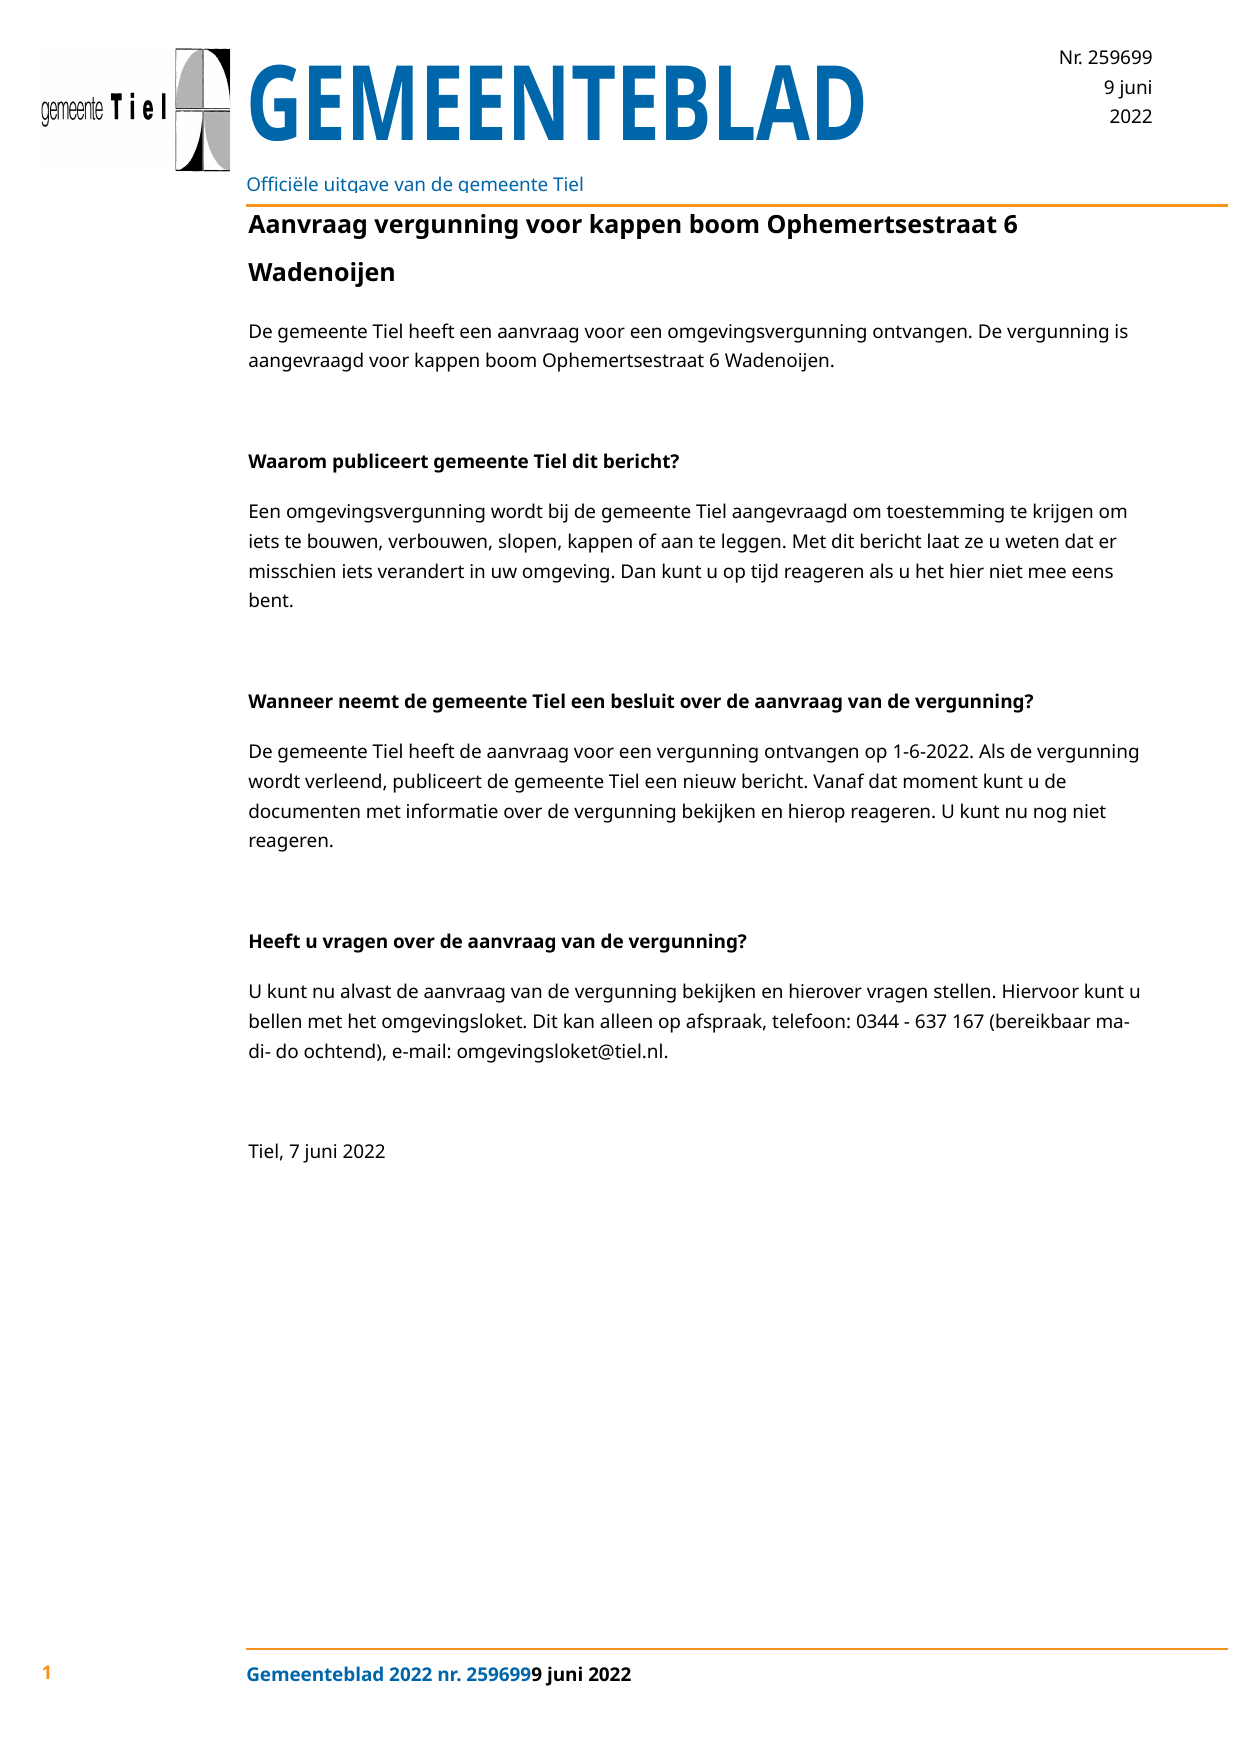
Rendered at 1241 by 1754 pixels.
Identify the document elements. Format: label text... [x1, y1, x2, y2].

picture [41, 47, 231, 172]
text U kunt nu alvast de aanvraag van de vergunning bekijken en hierover vragen stellen. Hiervoor kunt u bellen met het omgevingsloket. Dit kan alleen op afspraak, telefoon: 0344 - 637 167 (bereikbaar ma-di- do ochtend), e-mail: omgevingsloket@tiel.nl. [248, 979, 1152, 1064]
text Tiel, 7 juni 2022 [248, 1139, 1152, 1164]
text Heeft u vragen over de aanvraag van de vergunning? [248, 928, 1152, 954]
text Waarom publiceert gemeente Tiel dit bericht? [248, 448, 1152, 474]
text Aanvraag vergunning voor kappen boom Ophemertsestraat 6 Wadenoijen [248, 207, 1152, 288]
text De gemeente Tiel heeft een aanvraag voor een omgevingsvergunning ontvangen. De vergunning is aangevraagd voor kappen boom Ophemertsestraat 6 Wadenoijen. [248, 318, 1152, 373]
text De gemeente Tiel heeft de aanvraag voor een vergunning ontvangen op 1-6-2022. Als de vergunning wordt verleend, publiceert de gemeente Tiel een nieuw bericht. Vanaf dat moment kunt u de documenten met informatie over de vergunning bekijken en hierop reageren. U kunt nu nog niet reageren. [248, 739, 1152, 853]
text Wanneer neemt de gemeente Tiel een besluit over de aanvraag van de vergunning? [248, 688, 1152, 714]
text Een omgevingsvergunning wordt bij de gemeente Tiel aangevraagd om toestemming te krijgen om iets te bouwen, verbouwen, slopen, kappen of aan te leggen. Met dit bericht laat ze u weten dat er misschien iets verandert in uw omgeving. Dan kunt u op tijd reageren als u het hier niet mee eens bent. [248, 499, 1152, 613]
